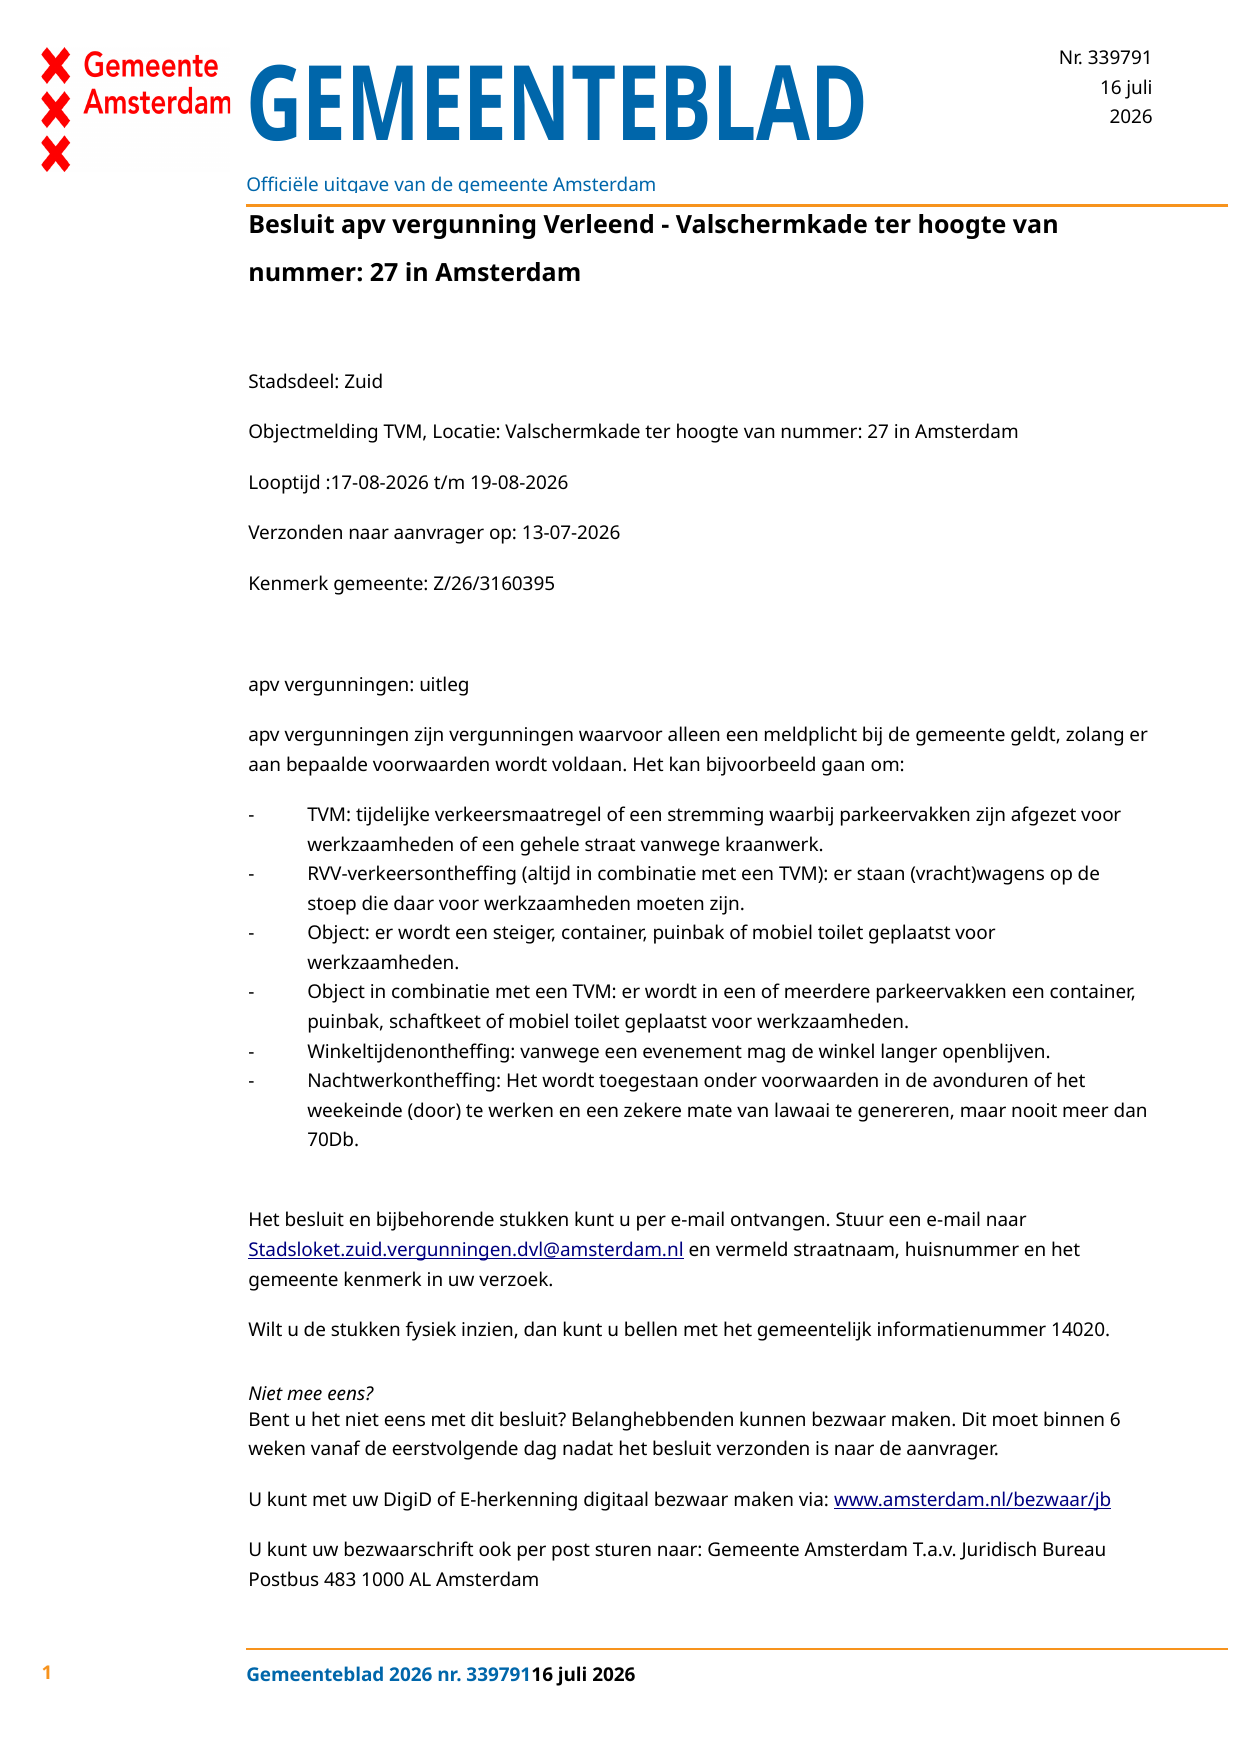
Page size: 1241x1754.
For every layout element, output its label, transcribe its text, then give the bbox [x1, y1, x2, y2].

text U kunt met uw DigiD of E-herkenning digitaal bezwaar maken via: www.amsterdam.nl/bezwaar/jb [248, 1486, 1152, 1512]
text Objectmelding TVM, Locatie: Valschermkade ter hoogte van nummer: 27 in Amsterdam [248, 419, 1152, 444]
picture [41, 47, 231, 172]
text Kenmerk gemeente: Z/26/3160395 [248, 570, 1152, 596]
list Object: er wordt een steiger, container, puinbak of mobiel toilet geplaatst voor werkzaamheden. [248, 919, 1152, 975]
list Object in combinatie met een TVM: er wordt in een of meerdere parkeervakken een container, puinbak, schaftkeet of mobiel toilet geplaatst voor werkzaamheden. [248, 979, 1152, 1034]
text Wilt u de stukken fysiek inzien, dan kunt u bellen met het gemeentelijk informatienummer 14020. [248, 1316, 1152, 1342]
text Verzonden naar aanvrager op: 13-07-2026 [248, 519, 1152, 545]
list TVM: tijdelijke verkeersmaatregel of een stremming waarbij parkeervakken zijn afgezet voor werkzaamheden of een gehele straat vanwege kraanwerk. [248, 801, 1152, 857]
list Nachtwerkontheffing: Het wordt toegestaan onder voorwaarden in de avonduren of het weekeinde (door) te werken en een zekere mate van lawaai te genereren, maar nooit meer dan 70Db. [248, 1067, 1152, 1152]
text apv vergunningen: uitleg [248, 671, 1152, 697]
text Bent u het niet eens met dit besluit? Belanghebbenden kunnen bezwaar maken. Dit moet binnen 6 weken vanaf de eerstvolgende dag nadat het besluit verzonden is naar de aanvrager. [248, 1406, 1152, 1461]
text Looptijd :17-08-2026 t/m 19-08-2026 [248, 469, 1152, 495]
text U kunt uw bezwaarschrift ook per post sturen naar: Gemeente Amsterdam T.a.v. Juridisch Bureau Postbus 483 1000 AL Amsterdam [248, 1536, 1152, 1592]
text Stadsdeel: Zuid [248, 368, 1152, 394]
text Het besluit en bijbehorende stukken kunt u per e-mail ontvangen. Stuur een e-mail naar Stadsloket.zuid.vergunningen.dvl@amsterdam.nl en vermeld straatnaam, huisnummer en het gemeente kenmerk in uw verzoek. [248, 1207, 1152, 1292]
text apv vergunningen zijn vergunningen waarvoor alleen een meldplicht bij de gemeente geldt, zolang er aan bepaalde voorwaarden wordt voldaan. Het kan bijvoorbeeld gaan om: [248, 721, 1152, 777]
list RVV-verkeersontheffing (altijd in combinatie met een TVM): er staan (vracht)wagens op de stoep die daar voor werkzaamheden moeten zijn. [248, 860, 1152, 916]
list Winkeltijdenontheffing: vanwege een evenement mag de winkel langer openblijven. [248, 1038, 1152, 1064]
text Besluit apv vergunning Verleend - Valschermkade ter hoogte van nummer: 27 in Amsterdam [248, 207, 1152, 288]
text Niet mee eens? [248, 1380, 1152, 1406]
